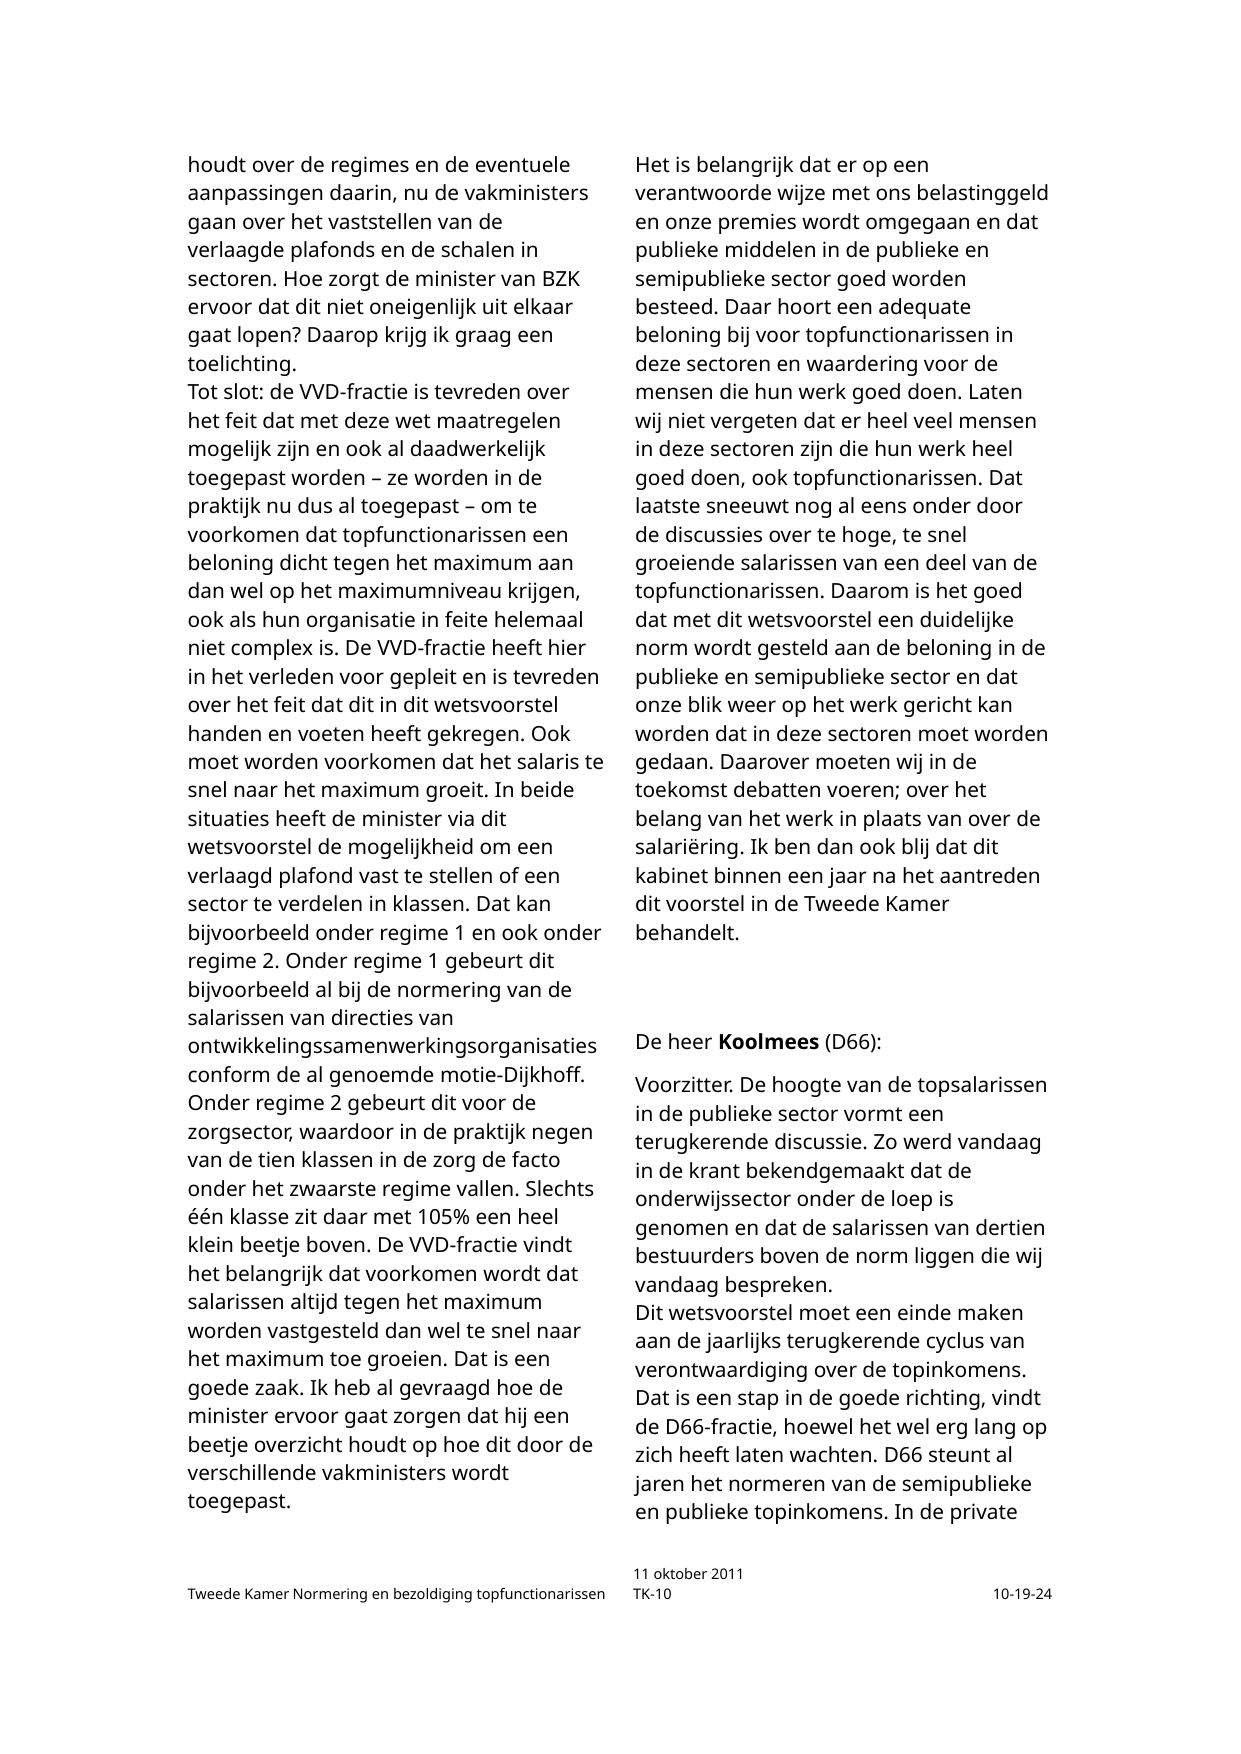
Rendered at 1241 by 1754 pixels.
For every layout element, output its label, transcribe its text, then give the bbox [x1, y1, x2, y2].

text De heer Koolmees (D66): [635, 1027, 1053, 1056]
text houdt over de regimes en de eventuele aanpassingen daarin, nu de vakministers gaan over het vaststellen van de verlaagde plafonds en de schalen in sectoren. Hoe zorgt de minister van BZK ervoor dat dit niet oneigenlijk uit elkaar gaat lopen? Daarop krijg ik graag een toelichting. [187, 150, 605, 377]
text Dit wetsvoorstel moet een einde maken aan de jaarlijks terugkerende cyclus van verontwaardiging over de topinkomens. Dat is een stap in de goede richting, vindt de D66-fractie, hoewel het wel erg lang op zich heeft laten wachten. D66 steunt al jaren het normeren van de semipublieke en publieke topinkomens. In de private [635, 1298, 1053, 1526]
text Voorzitter. De hoogte van de topsalarissen in de publieke sector vormt een terugkerende discussie. Zo werd vandaag in de krant bekendgemaakt dat de onderwijssector onder de loep is genomen en dat de salarissen van dertien bestuurders boven de norm liggen die wij vandaag bespreken. [635, 1071, 1053, 1298]
text Tot slot: de VVD-fractie is tevreden over het feit dat met deze wet maatregelen mogelijk zijn en ook al daadwerkelijk toegepast worden – ze worden in de praktijk nu dus al toegepast – om te voorkomen dat topfunctionarissen een beloning dicht tegen het maximum aan dan wel op het maximumniveau krijgen, ook als hun organisatie in feite helemaal niet complex is. De VVD-fractie heeft hier in het verleden voor gepleit en is tevreden over het feit dat dit in dit wetsvoorstel handen en voeten heeft gekregen. Ook moet worden voorkomen dat het salaris te snel naar het maximum groeit. In beide situaties heeft de minister via dit wetsvoorstel de mogelijkheid om een verlaagd plafond vast te stellen of een sector te verdelen in klassen. Dat kan bijvoorbeeld onder regime 1 en ook onder regime 2. Onder regime 1 gebeurt dit bijvoorbeeld al bij de normering van de salarissen van directies van ontwikkelingssamenwerkingsorganisaties conform de al genoemde motie-Dijkhoff. Onder regime 2 gebeurt dit voor de zorgsector, waardoor in de praktijk negen van de tien klassen in de zorg de facto onder het zwaarste regime vallen. Slechts één klasse zit daar met 105% een heel klein beetje boven. De VVD-fractie vindt het belangrijk dat voorkomen wordt dat salarissen altijd tegen het maximum worden vastgesteld dan wel te snel naar het maximum toe groeien. Dat is een goede zaak. Ik heb al gevraagd hoe de minister ervoor gaat zorgen dat hij een beetje overzicht houdt op hoe dit door de verschillende vakministers wordt toegepast. [187, 377, 605, 1515]
text Het is belangrijk dat er op een verantwoorde wijze met ons belastinggeld en onze premies wordt omgegaan en dat publieke middelen in de publieke en semipublieke sector goed worden besteed. Daar hoort een adequate beloning bij voor topfunctionarissen in deze sectoren en waardering voor de mensen die hun werk goed doen. Laten wij niet vergeten dat er heel veel mensen in deze sectoren zijn die hun werk heel goed doen, ook topfunctionarissen. Dat laatste sneeuwt nog al eens onder door de discussies over te hoge, te snel groeiende salarissen van een deel van de topfunctionarissen. Daarom is het goed dat met dit wetsvoorstel een duidelijke norm wordt gesteld aan de beloning in de publieke en semipublieke sector en dat onze blik weer op het werk gericht kan worden dat in deze sectoren moet worden gedaan. Daarover moeten wij in de toekomst debatten voeren; over het belang van het werk in plaats van over de salariëring. Ik ben dan ook blij dat dit kabinet binnen een jaar na het aantreden dit voorstel in de Tweede Kamer behandelt. [635, 150, 1053, 946]
text  [635, 976, 1053, 1005]
